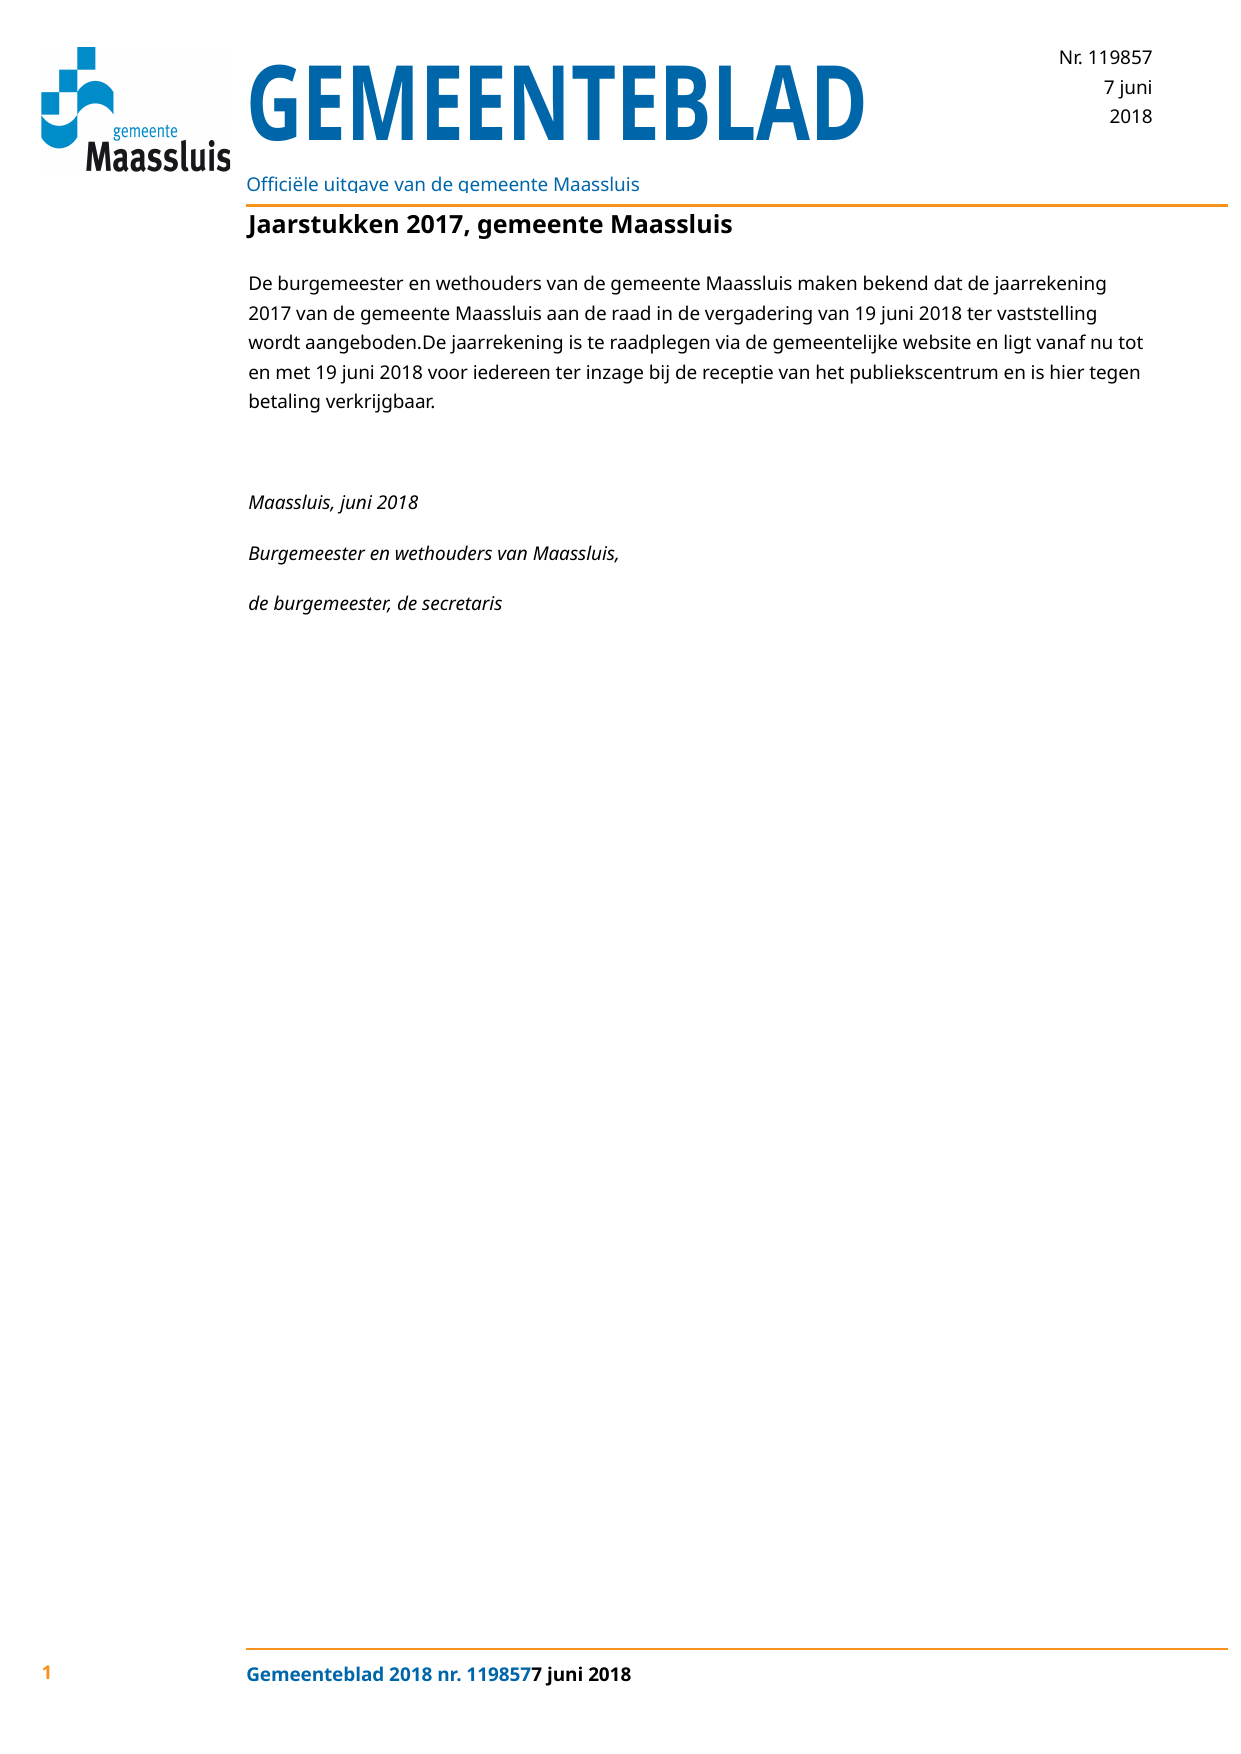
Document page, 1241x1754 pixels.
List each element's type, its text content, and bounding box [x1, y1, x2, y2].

text Burgemeester en wethouders van Maassluis, [248, 540, 1152, 566]
text Maassluis, juni 2018 [248, 489, 1152, 515]
text Jaarstukken 2017, gemeente Maassluis [248, 207, 1152, 241]
text De burgemeester en wethouders van de gemeente Maassluis maken bekend dat de jaarrekening 2017 van de gemeente Maassluis aan de raad in de vergadering van 19 juni 2018 ter vaststelling wordt aangeboden.De jaarrekening is te raadplegen via de gemeentelijke website en ligt vanaf nu tot en met 19 juni 2018 voor iedereen ter inzage bij de receptie van het publiekscentrum en is hier tegen betaling verkrijgbaar. [248, 270, 1152, 414]
picture [41, 47, 231, 172]
text de burgemeester, de secretaris [248, 590, 1152, 616]
picture [41, 47, 77, 92]
